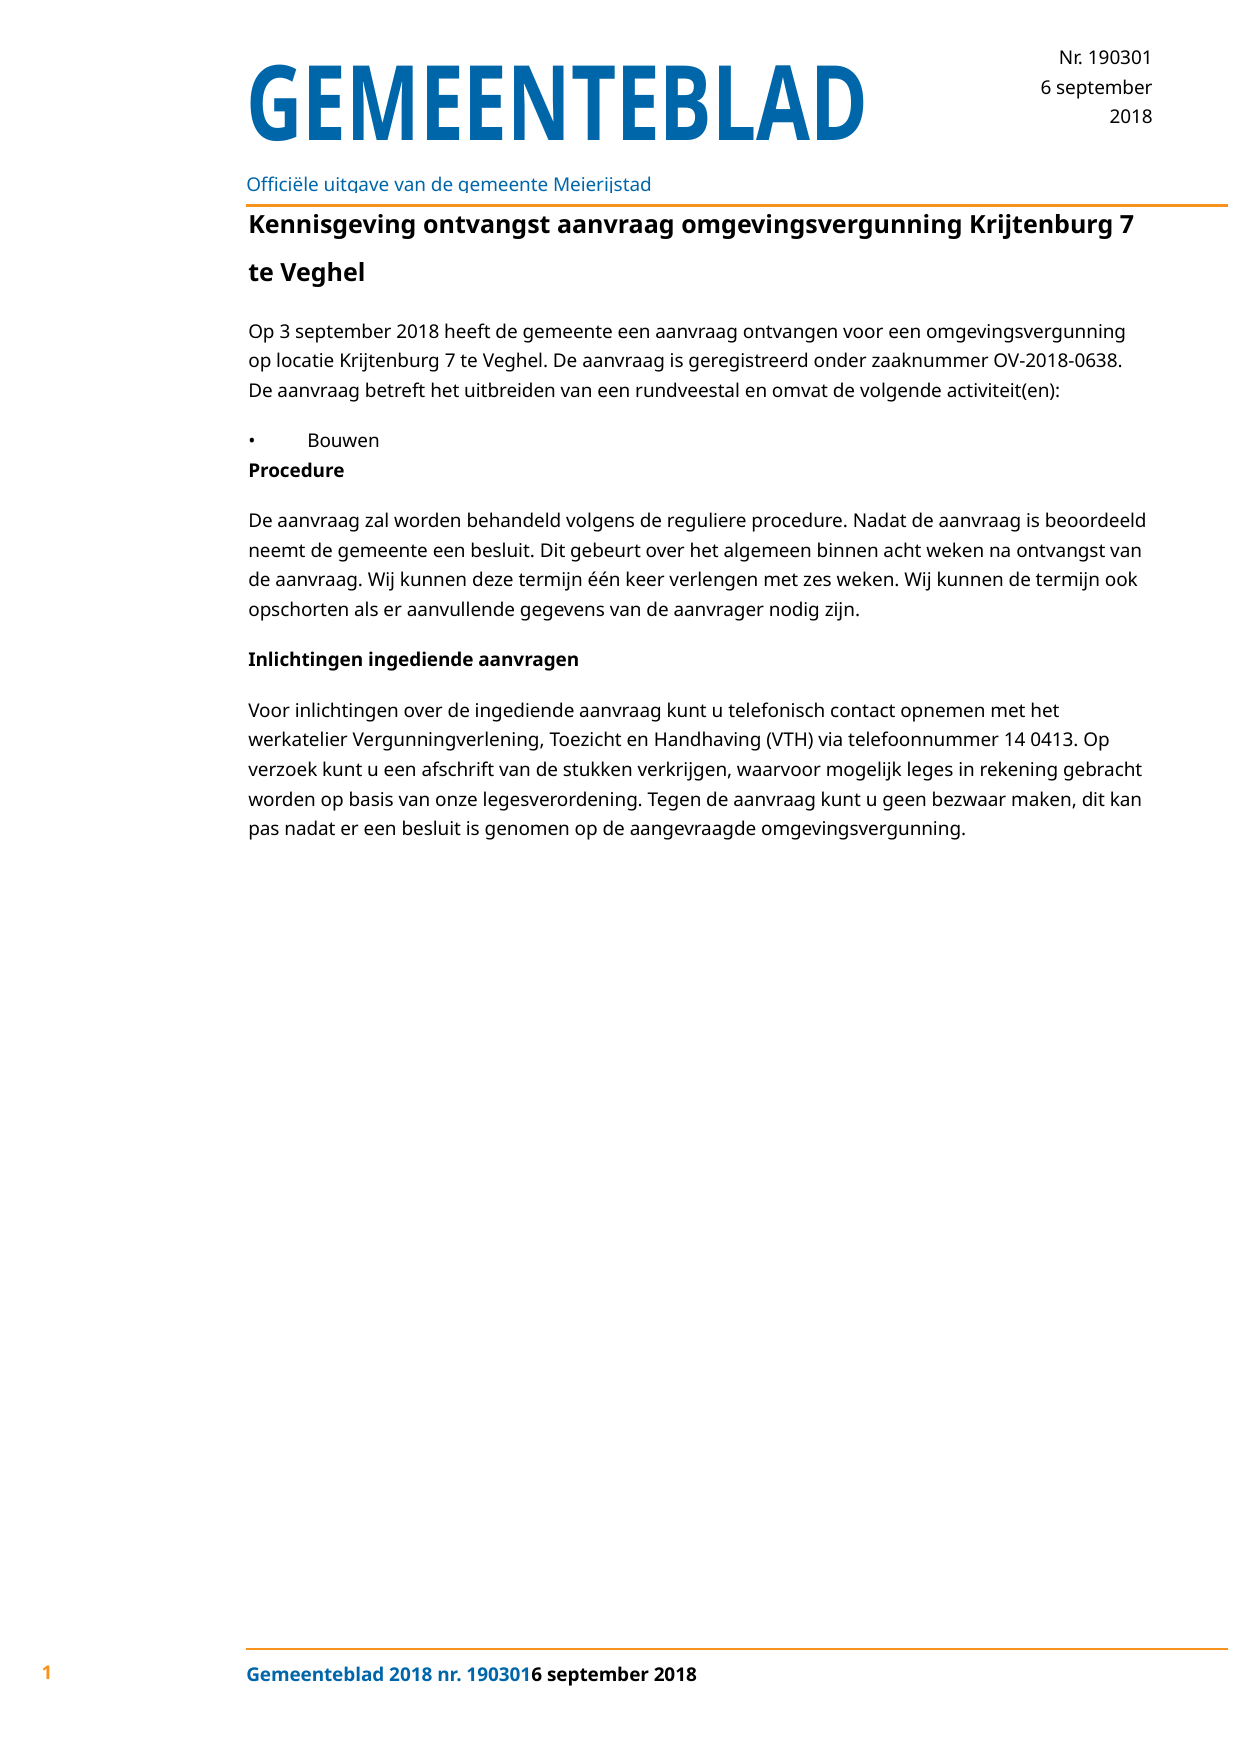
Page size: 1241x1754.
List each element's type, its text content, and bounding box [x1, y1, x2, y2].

text De aanvraag zal worden behandeld volgens de reguliere procedure. Nadat de aanvraag is beoordeeld neemt de gemeente een besluit. Dit gebeurt over het algemeen binnen acht weken na ontvangst van de aanvraag. Wij kunnen deze termijn één keer verlengen met zes weken. Wij kunnen de termijn ook opschorten als er aanvullende gegevens van de aanvrager nodig zijn. [248, 507, 1152, 622]
text Procedure [248, 457, 1152, 483]
list Bouwen [248, 427, 1152, 453]
picture [41, 47, 231, 172]
text Kennisgeving ontvangst aanvraag omgevingsvergunning Krijtenburg 7 te Veghel [248, 207, 1152, 288]
text Inlichtingen ingediende aanvragen [248, 647, 1152, 672]
text Op 3 september 2018 heeft de gemeente een aanvraag ontvangen voor een omgevingsvergunning op locatie Krijtenburg 7 te Veghel. De aanvraag is geregistreerd onder zaaknummer OV-2018-0638. De aanvraag betreft het uitbreiden van een rundveestal en omvat de volgende activiteit(en): [248, 318, 1152, 403]
text Voor inlichtingen over de ingediende aanvraag kunt u telefonisch contact opnemen met het werkatelier Vergunningverlening, Toezicht en Handhaving (VTH) via telefoonnummer 14 0413. Op verzoek kunt u een afschrift van de stukken verkrijgen, waarvoor mogelijk leges in rekening gebracht worden op basis van onze legesverordening. Tegen de aanvraag kunt u geen bezwaar maken, dit kan pas nadat er een besluit is genomen op de aangevraagde omgevingsvergunning. [248, 697, 1152, 841]
